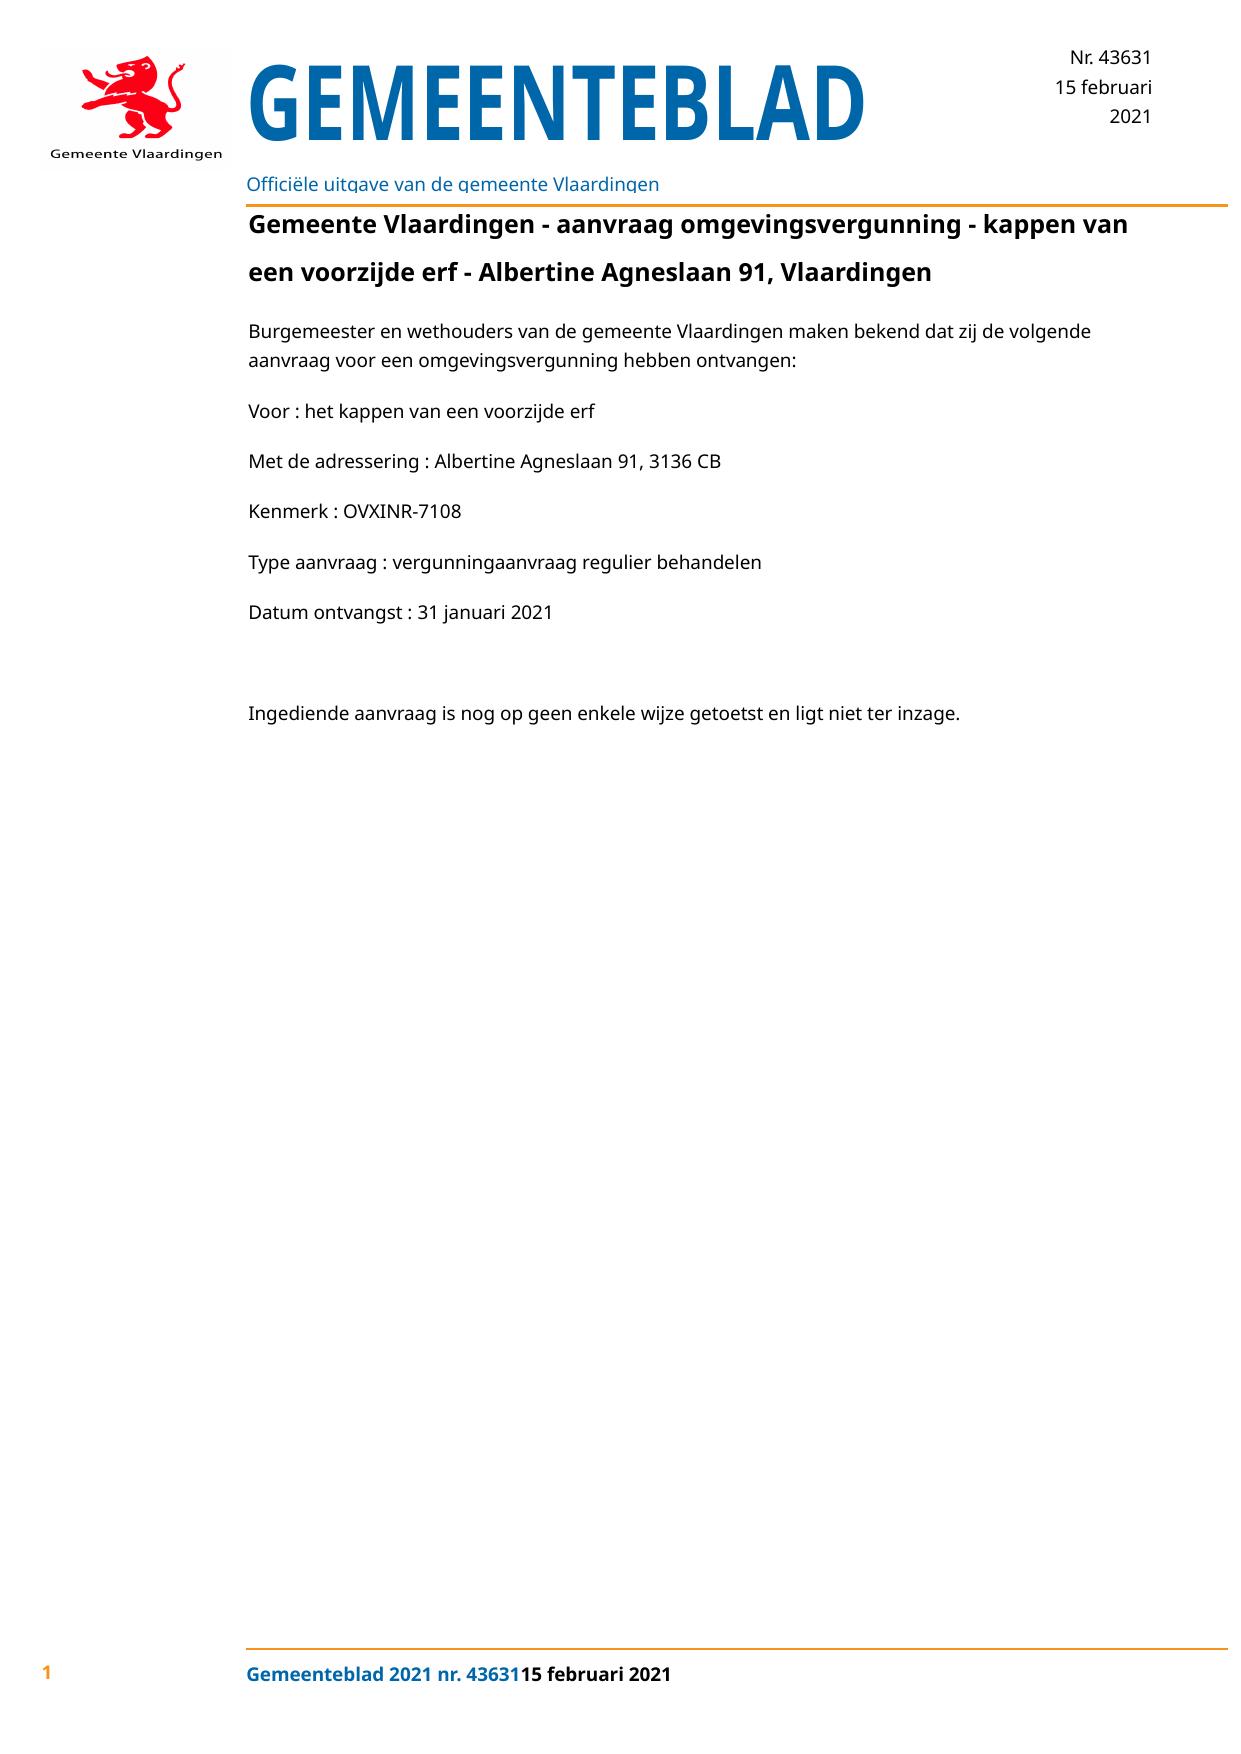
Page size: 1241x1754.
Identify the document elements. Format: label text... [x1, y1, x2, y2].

text Kenmerk : OVXINR-7108 [248, 499, 1152, 524]
text Type aanvraag : vergunningaanvraag regulier behandelen [248, 549, 1152, 575]
text Voor : het kappen van een voorzijde erf [248, 398, 1152, 424]
text Met de adressering : Albertine Agneslaan 91, 3136 CB [248, 448, 1152, 474]
text Burgemeester en wethouders van de gemeente Vlaardingen maken bekend dat zij de volgende aanvraag voor een omgevingsvergunning hebben ontvangen: [248, 318, 1152, 373]
text Gemeente Vlaardingen - aanvraag omgevingsvergunning - kappen van een voorzijde erf - Albertine Agneslaan 91, Vlaardingen [248, 207, 1152, 288]
text Datum ontvangst : 31 januari 2021 [248, 599, 1152, 625]
picture [41, 47, 231, 172]
text Ingediende aanvraag is nog op geen enkele wijze getoetst en ligt niet ter inzage. [248, 700, 1152, 726]
